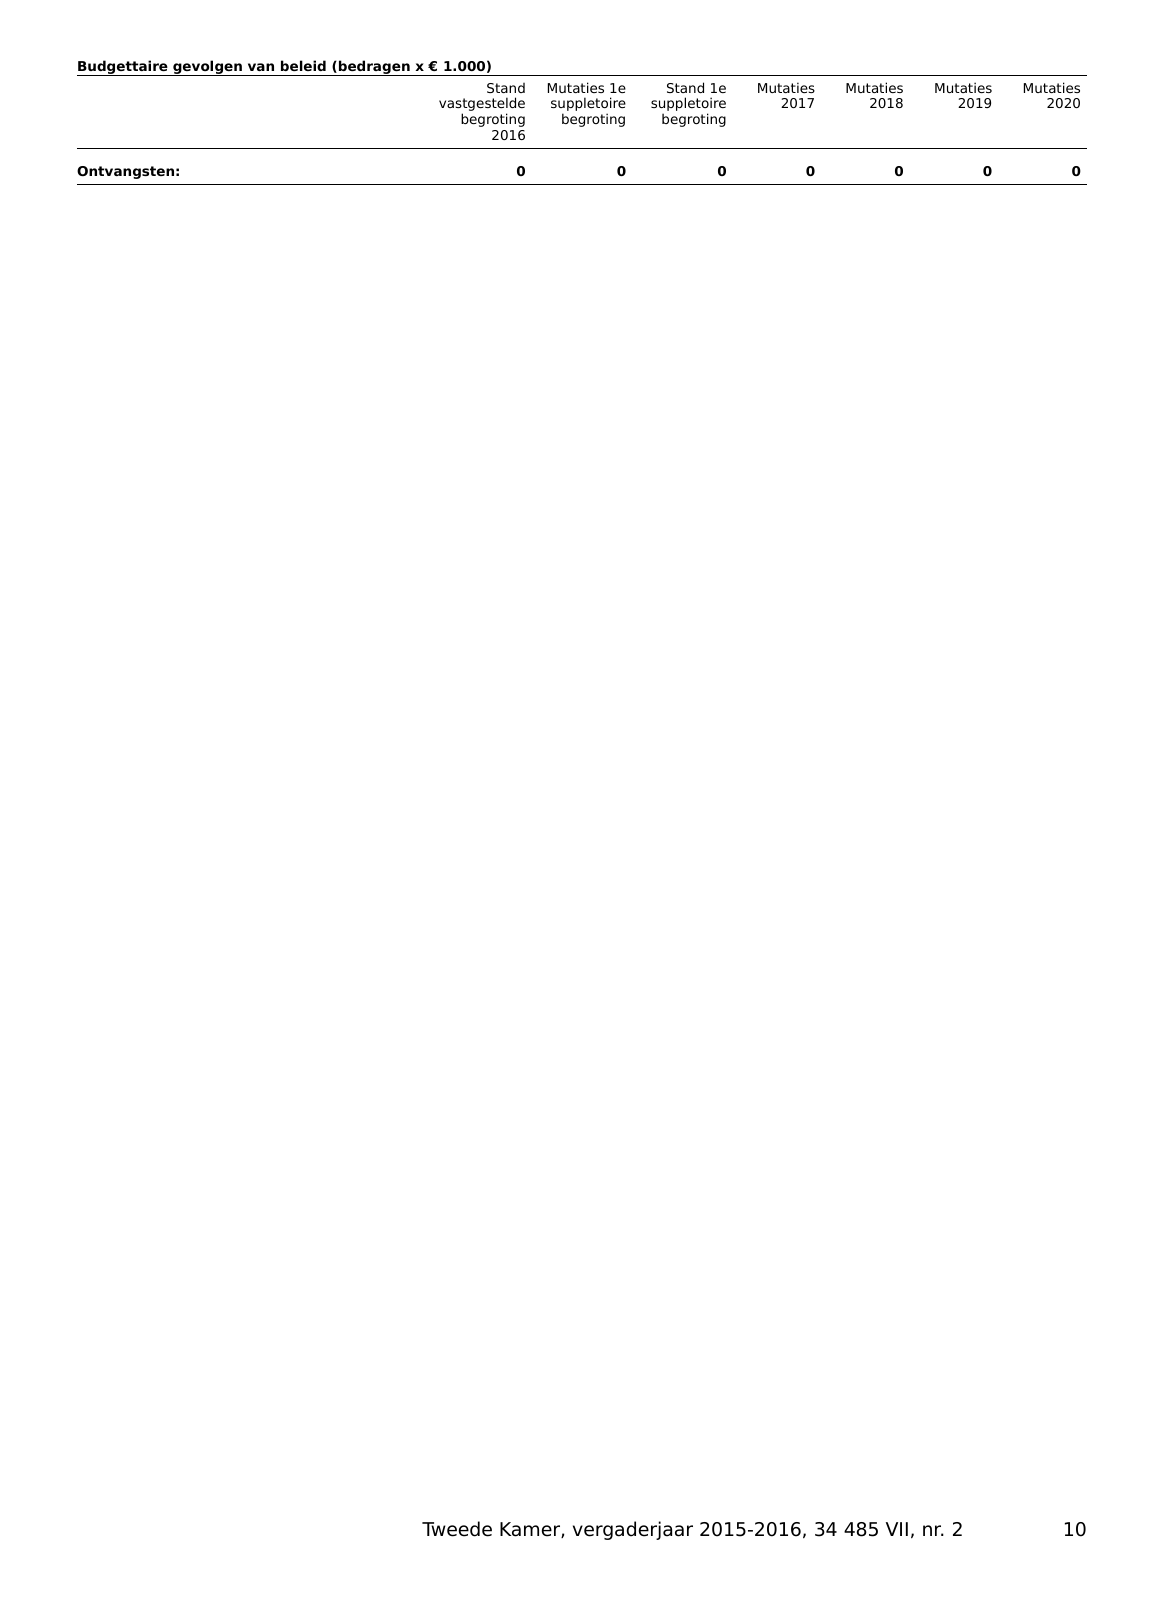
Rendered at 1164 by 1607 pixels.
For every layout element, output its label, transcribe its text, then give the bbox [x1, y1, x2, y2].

table_cell Stand vastgestelde begroting 2016 [431, 76, 531, 148]
table_cell Ontvangsten: [77, 164, 431, 184]
table_cell [112, 149, 431, 164]
table_cell Mutaties 2018 [821, 76, 909, 148]
table_cell [998, 149, 1087, 164]
table_cell 0 [431, 164, 531, 184]
table_cell [77, 149, 112, 164]
table_cell 0 [998, 164, 1087, 184]
table_cell [431, 149, 531, 164]
table_cell [112, 76, 431, 148]
table_cell 0 [821, 164, 909, 184]
table_cell [821, 149, 909, 164]
table_cell [77, 76, 112, 148]
table_cell Mutaties 1e suppletoire begroting [531, 76, 632, 148]
table_cell [732, 149, 821, 164]
table_cell [531, 149, 632, 164]
table_cell [909, 149, 998, 164]
table_cell 0 [531, 164, 632, 184]
table_cell 0 [909, 164, 998, 184]
table_cell 0 [732, 164, 821, 184]
table_cell 0 [632, 164, 732, 184]
table_cell Mutaties 2019 [909, 76, 998, 148]
table_cell Mutaties 2017 [732, 76, 821, 148]
table_header Budgettaire gevolgen van beleid (bedragen x € 1.000) [77, 59, 1087, 75]
table_cell Mutaties 2020 [998, 76, 1087, 148]
table_cell Stand 1e suppletoire begroting [632, 76, 732, 148]
table_cell [632, 149, 732, 164]
